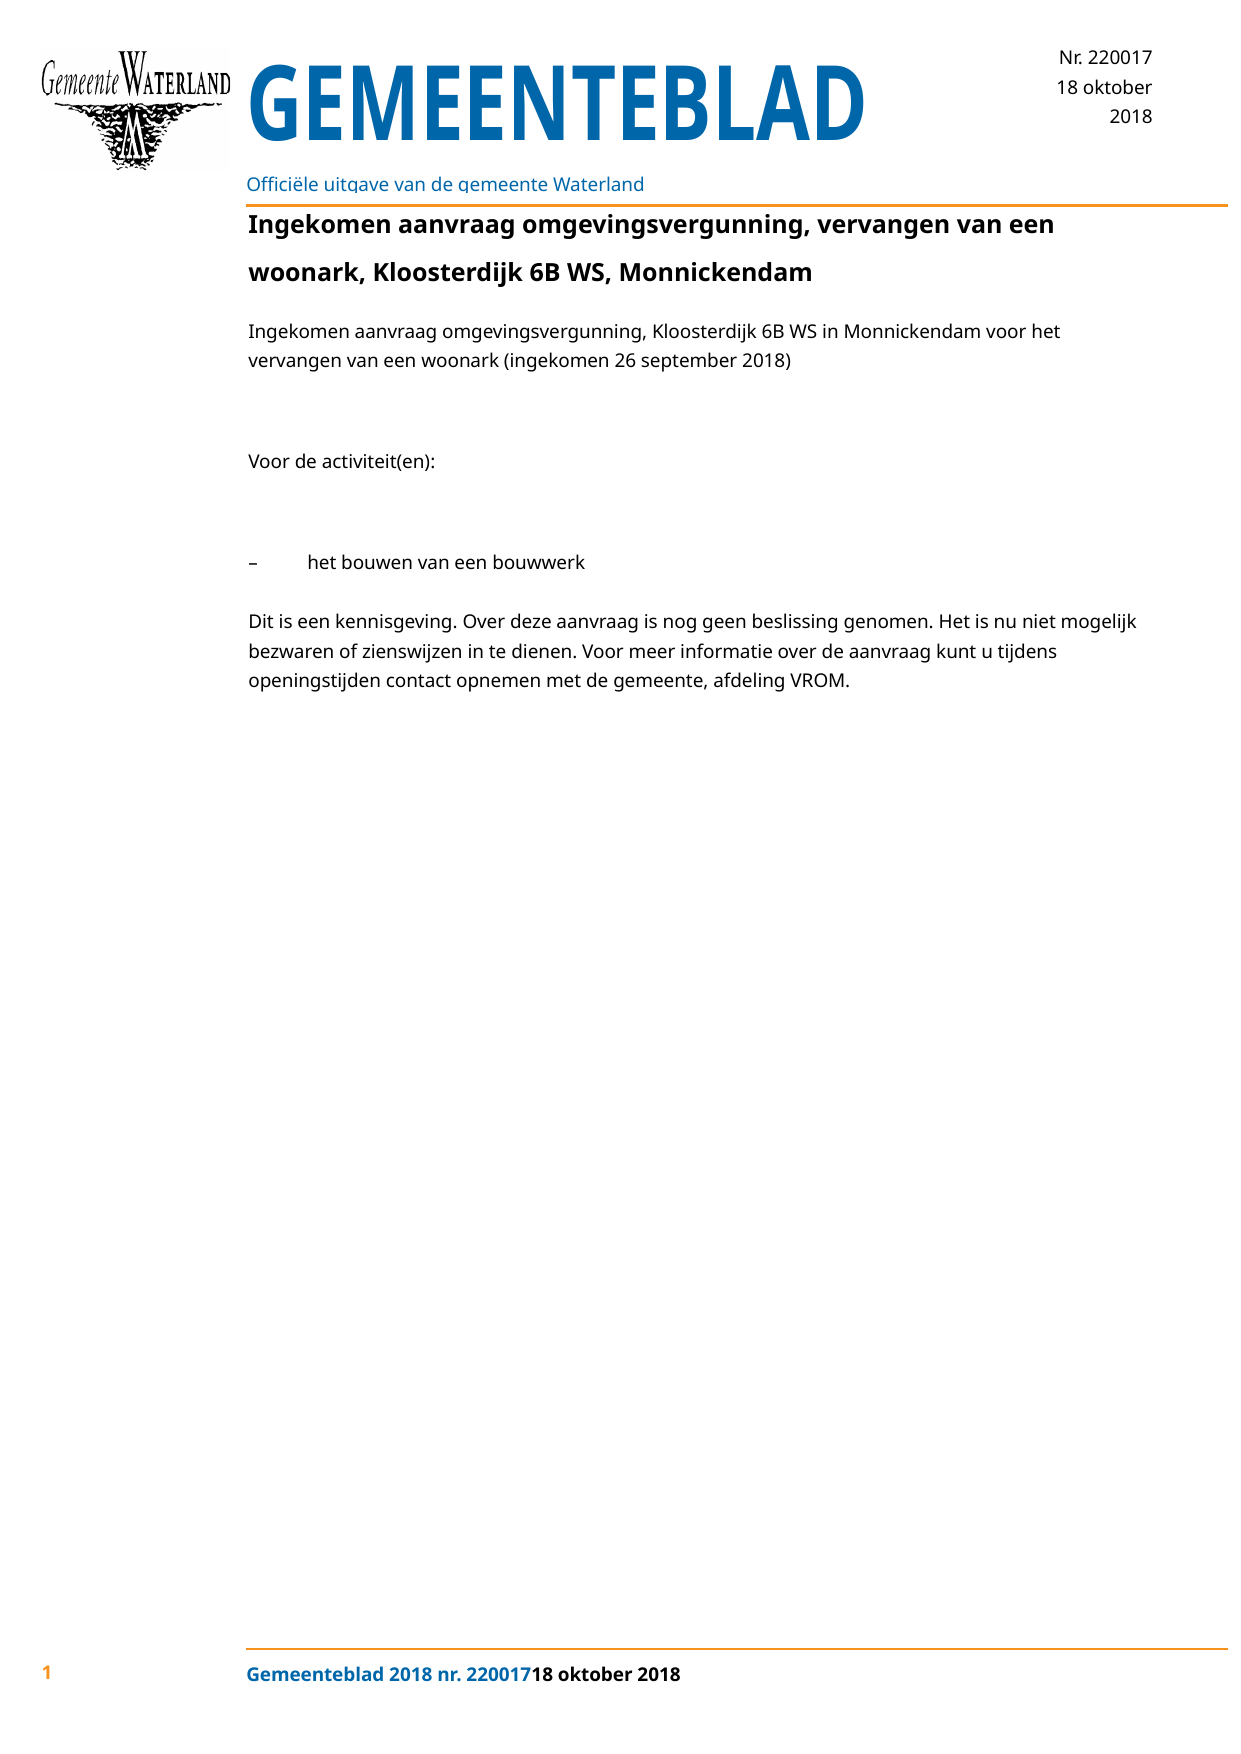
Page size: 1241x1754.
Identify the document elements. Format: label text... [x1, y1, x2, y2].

picture [41, 47, 231, 172]
list het bouwen van een bouwwerk [248, 549, 1152, 575]
text Ingekomen aanvraag omgevingsvergunning, vervangen van een woonark, Kloosterdijk 6B WS, Monnickendam [248, 207, 1152, 288]
text Voor de activiteit(en): [248, 448, 1152, 474]
text Dit is een kennisgeving. Over deze aanvraag is nog geen beslissing genomen. Het is nu niet mogelijk bezwaren of zienswijzen in te dienen. Voor meer informatie over de aanvraag kunt u tijdens openingstijden contact opnemen met de gemeente, afdeling VROM. [248, 608, 1152, 693]
text Ingekomen aanvraag omgevingsvergunning, Kloosterdijk 6B WS in Monnickendam voor het vervangen van een woonark (ingekomen 26 september 2018) [248, 318, 1152, 373]
